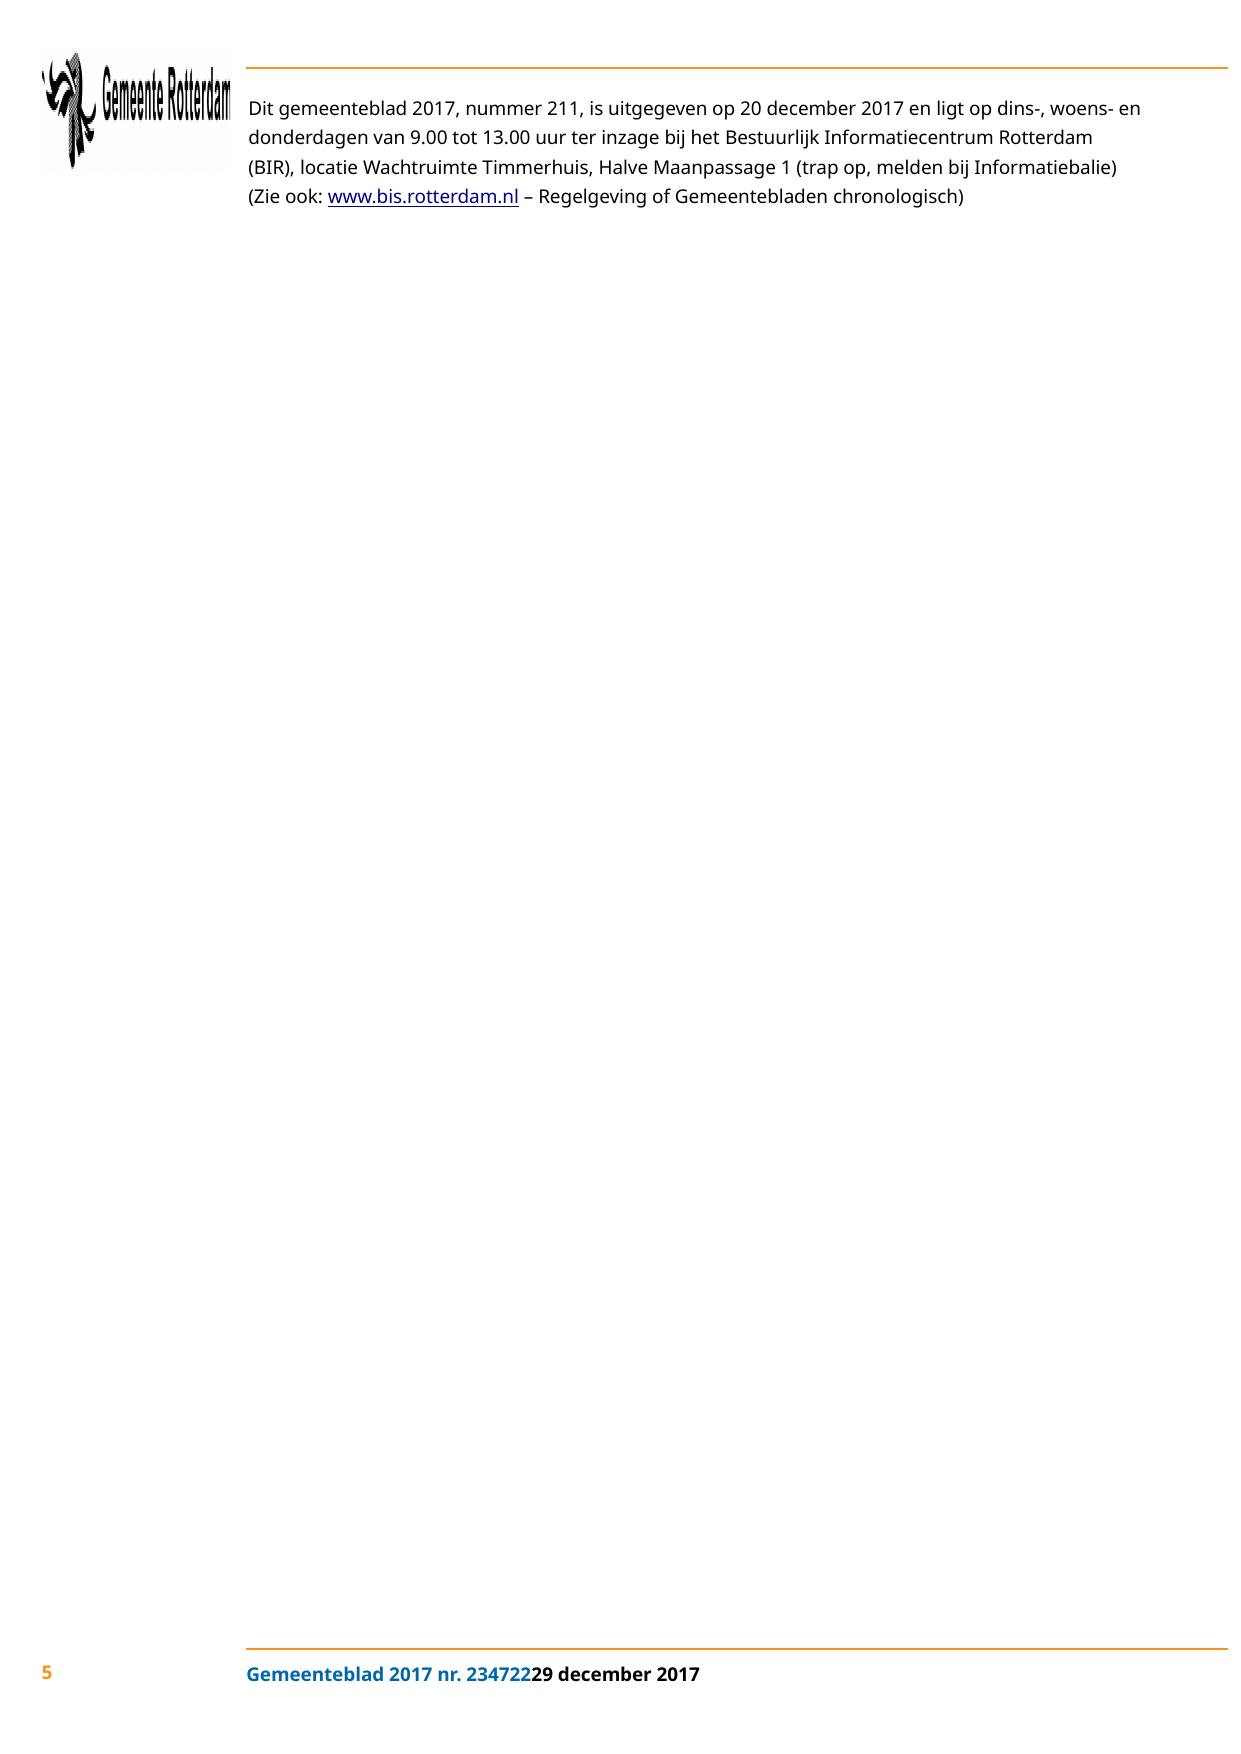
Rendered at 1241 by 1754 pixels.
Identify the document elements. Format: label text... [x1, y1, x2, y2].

picture [41, 47, 231, 172]
text Dit gemeenteblad 2017, nummer 211, is uitgegeven op 20 december 2017 en ligt op dins-, woens- en donderdagen van 9.00 tot 13.00 uur ter inzage bij het Bestuurlijk Informatiecentrum Rotterdam (BIR), locatie Wachtruimte Timmerhuis, Halve Maanpassage 1 (trap op, melden bij Informatiebalie) [248, 95, 1152, 180]
text (Zie ook: www.bis.rotterdam.nl – Regelgeving of Gemeentebladen chronologisch) [248, 184, 1152, 209]
